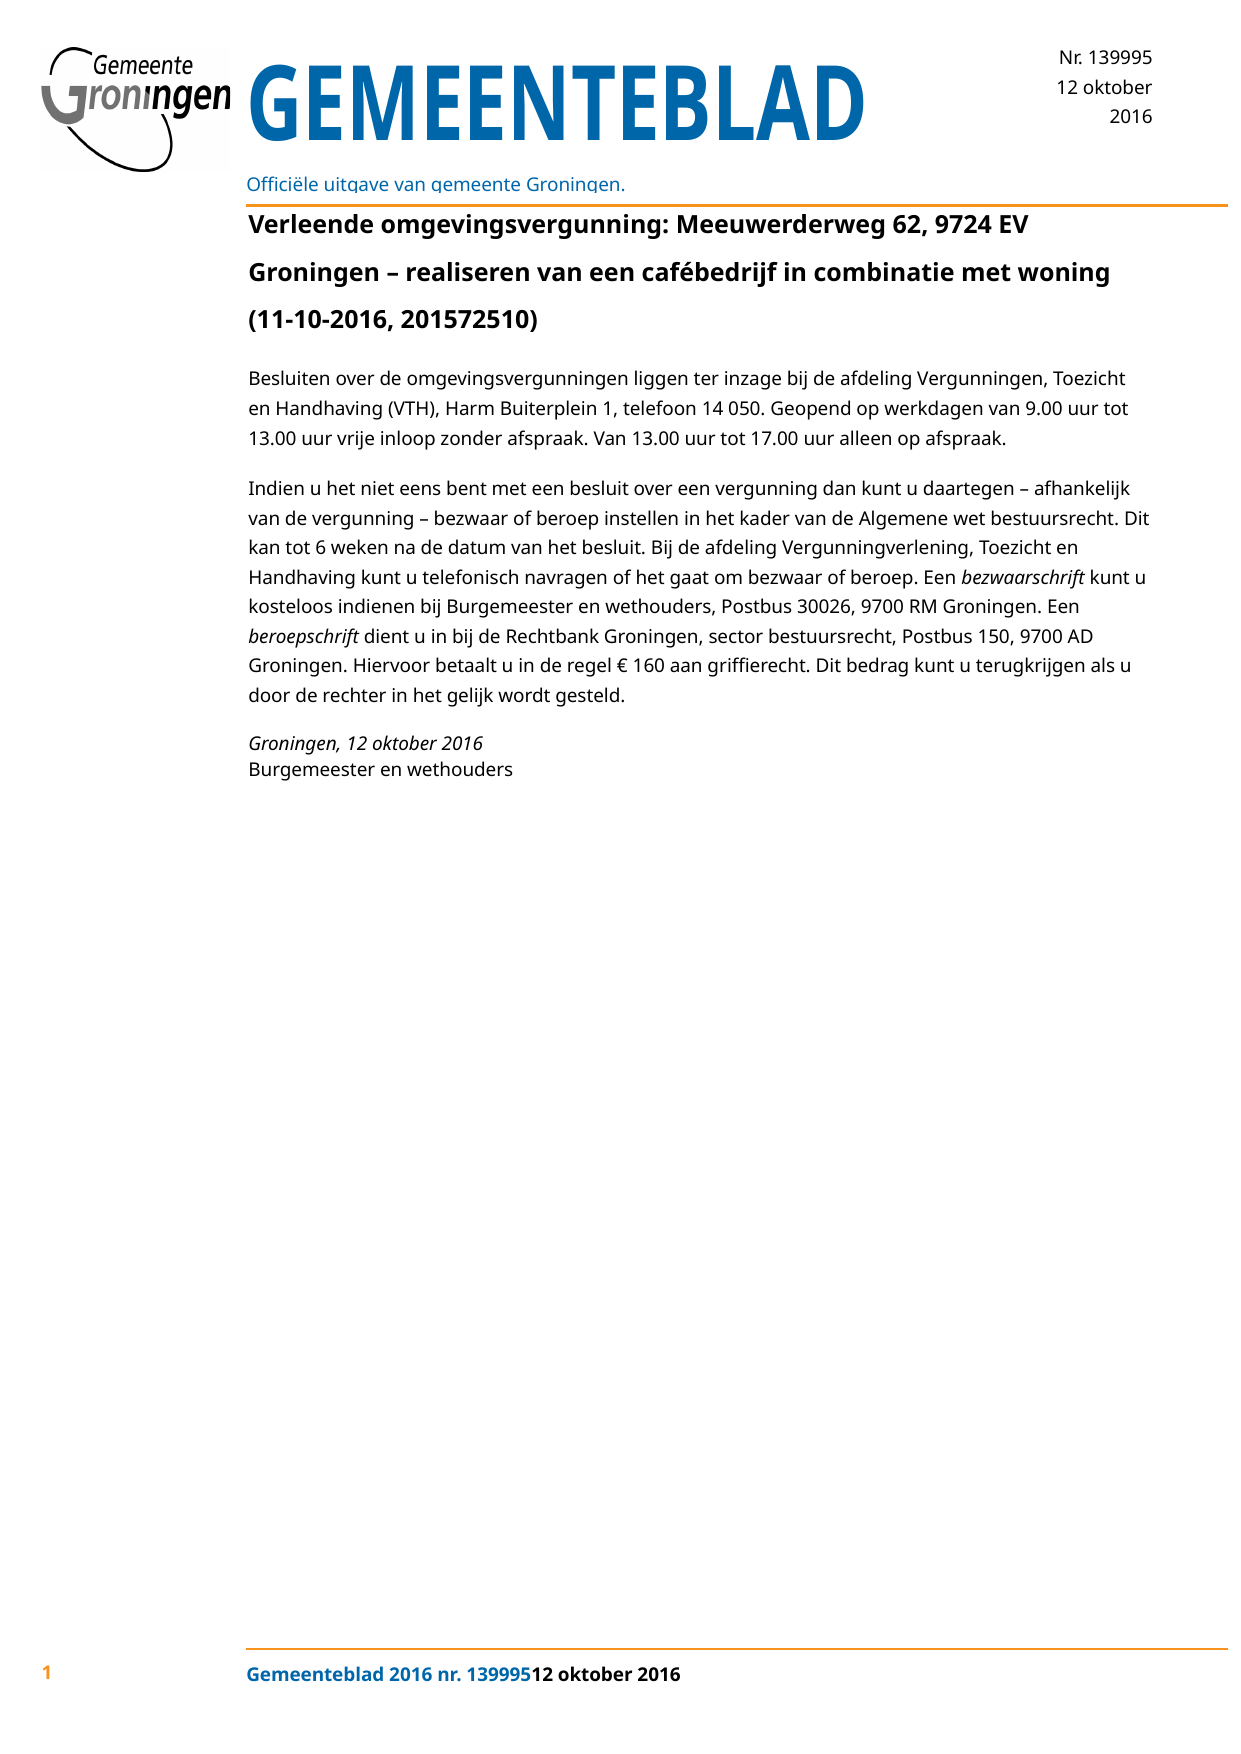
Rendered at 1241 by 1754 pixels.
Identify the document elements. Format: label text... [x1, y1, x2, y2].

text Verleende omgevingsvergunning: Meeuwerderweg 62, 9724 EV Groningen – realiseren van een cafébedrijf in combinatie met woning (11-10-2016, 201572510) [248, 207, 1152, 336]
text Groningen, 12 oktober 2016 [248, 730, 1152, 756]
picture [41, 47, 231, 172]
text Besluiten over de omgevingsvergunningen liggen ter inzage bij de afdeling Vergunningen, Toezicht en Handhaving (VTH), Harm Buiterplein 1, telefoon 14 050. Geopend op werkdagen van 9.00 uur tot 13.00 uur vrije inloop zonder afspraak. Van 13.00 uur tot 17.00 uur alleen op afspraak. [248, 366, 1152, 450]
text Indien u het niet eens bent met een besluit over een vergunning dan kunt u daartegen – afhankelijk van de vergunning – bezwaar of beroep instellen in het kader van de Algemene wet bestuursrecht. Dit kan tot 6 weken na de datum van het besluit. Bij de afdeling Vergunningverlening, Toezicht en Handhaving kunt u telefonisch navragen of het gaat om bezwaar of beroep. Een bezwaarschrift kunt u kosteloos indienen bij Burgemeester en wethouders, Postbus 30026, 9700 RM Groningen. Een beroepschrift dient u in bij de Rechtbank Groningen, sector bestuursrecht, Postbus 150, 9700 AD Groningen. Hiervoor betaalt u in de regel € 160 aan griffierecht. Dit bedrag kunt u terugkrijgen als u door de rechter in het gelijk wordt gesteld. [248, 475, 1152, 708]
text Burgemeester en wethouders [248, 756, 1152, 781]
